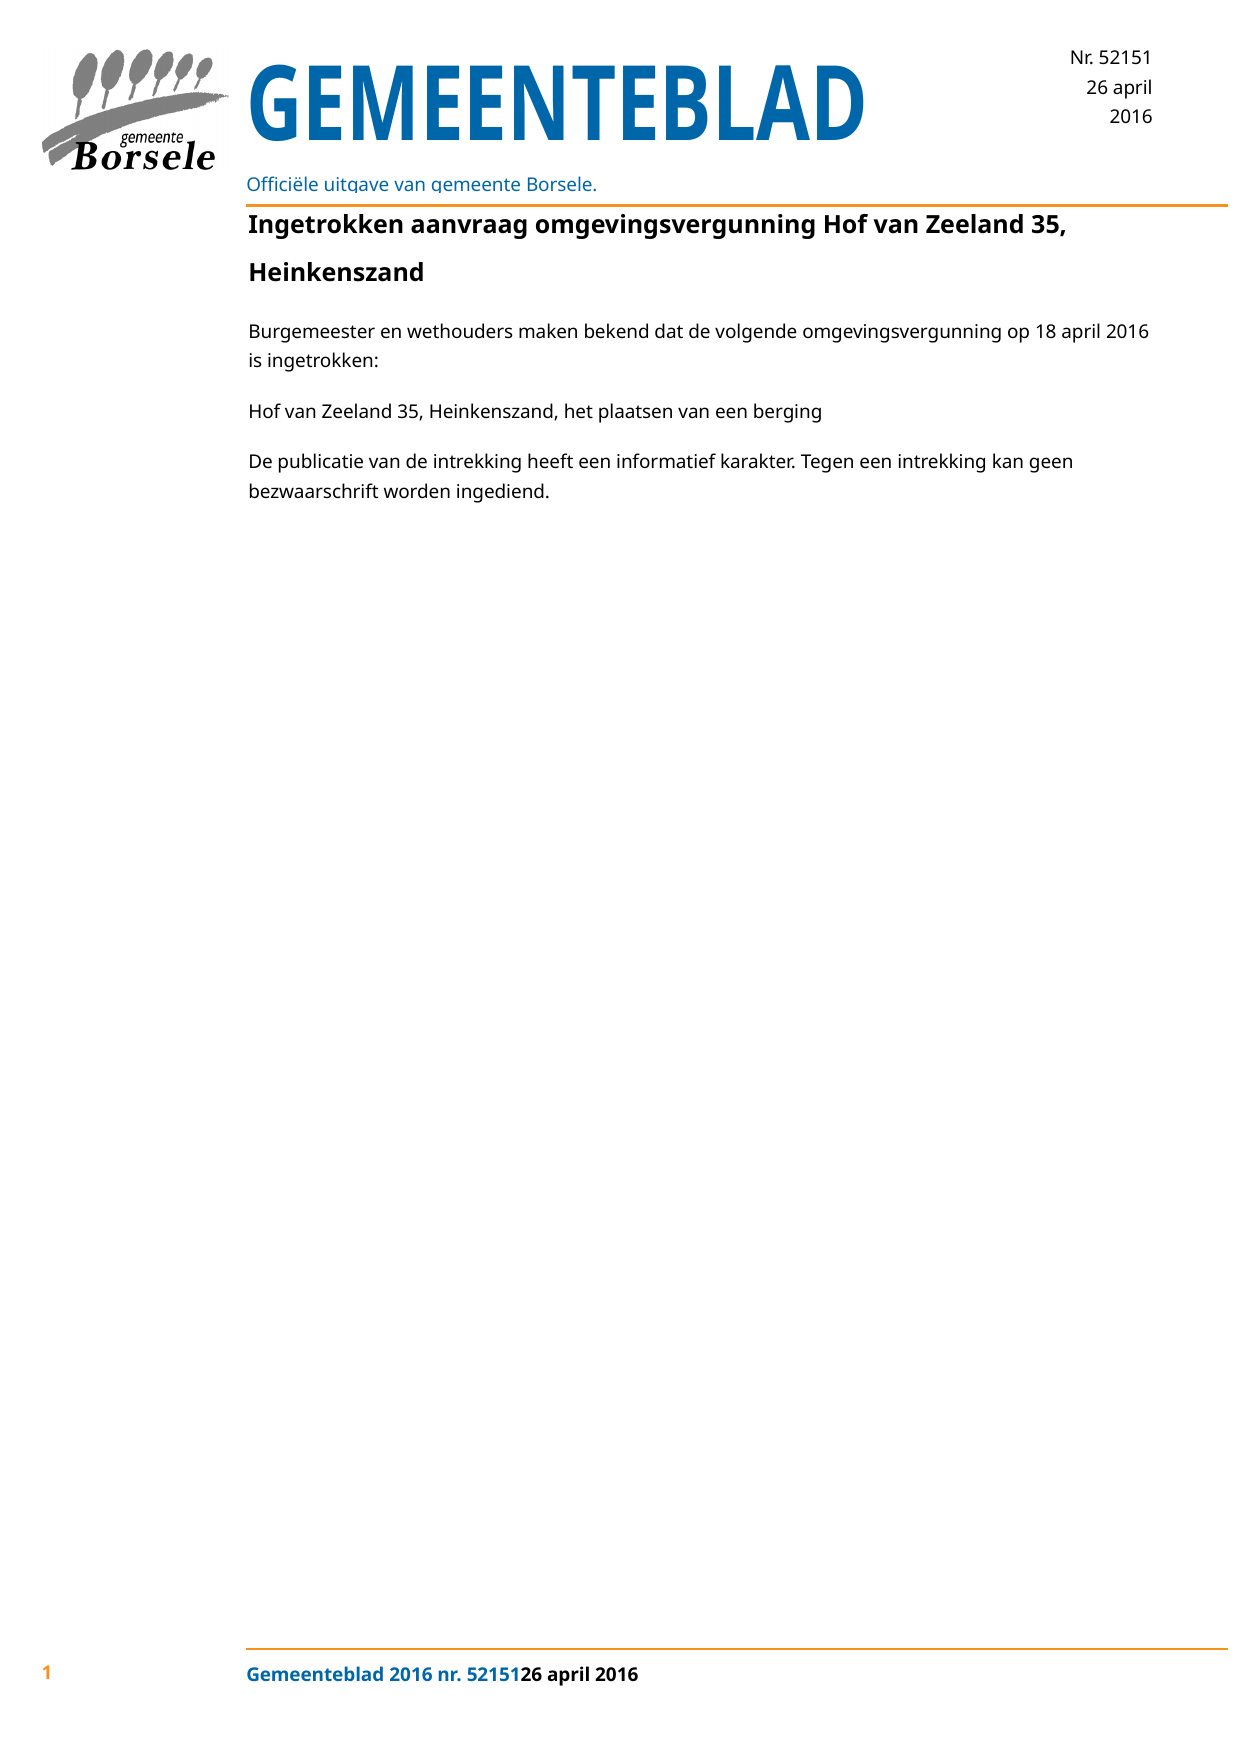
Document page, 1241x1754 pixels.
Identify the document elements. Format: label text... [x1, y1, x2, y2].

text Hof van Zeeland 35, Heinkenszand, het plaatsen van een berging [248, 398, 1152, 424]
text Ingetrokken aanvraag omgevingsvergunning Hof van Zeeland 35, Heinkenszand [248, 207, 1152, 288]
text Burgemeester en wethouders maken bekend dat de volgende omgevingsvergunning op 18 april 2016 is ingetrokken: [248, 318, 1152, 373]
picture [41, 47, 231, 172]
text De publicatie van de intrekking heeft een informatief karakter. Tegen een intrekking kan geen bezwaarschrift worden ingediend. [248, 448, 1152, 504]
